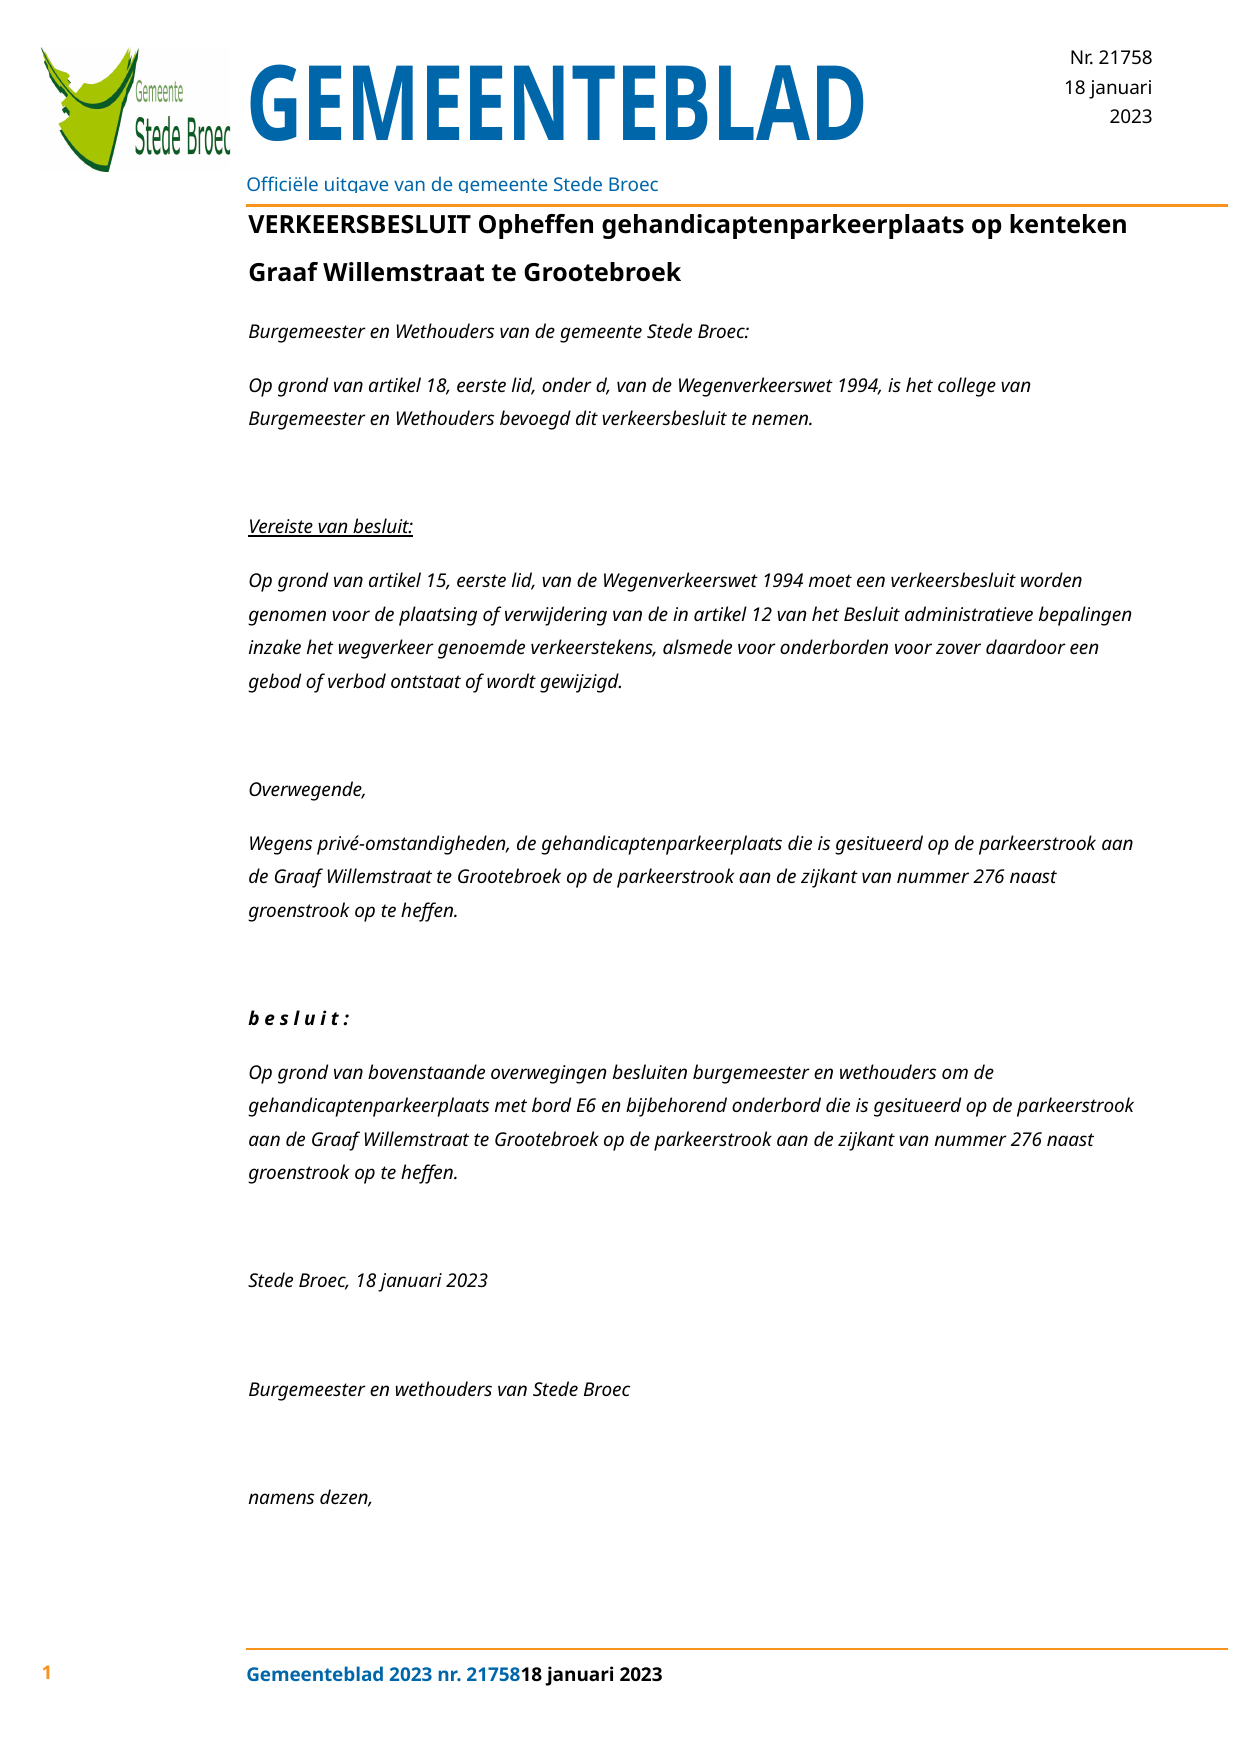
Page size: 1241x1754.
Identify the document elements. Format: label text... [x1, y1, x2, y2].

text Op grond van artikel 15, eerste lid, van de Wegenverkeerswet 1994 moet een verkeersbesluit worden genomen voor de plaatsing of verwijdering van de in artikel 12 van het Besluit administratieve bepalingen inzake het wegverkeer genoemde verkeerstekens, alsmede voor onderborden voor zover daardoor een gebod of verbod ontstaat of wordt gewijzigd. [248, 568, 1152, 694]
text Overwegende, [248, 776, 1152, 802]
text Burgemeester en wethouders van Stede Broec [248, 1376, 1152, 1401]
text VERKEERSBESLUIT Opheffen gehandicaptenparkeerplaats op kenteken Graaf Willemstraat te Grootebroek [248, 207, 1152, 288]
text Burgemeester en Wethouders van de gemeente Stede Broec: [248, 318, 1152, 344]
text b e s l u i t : [248, 1005, 1152, 1031]
picture [41, 47, 231, 172]
text Op grond van bovenstaande overwegingen besluiten burgemeester en wethouders om de gehandicaptenparkeerplaats met bord E6 en bijbehorend onderbord die is gesitueerd op de parkeerstrook aan de Graaf Willemstraat te Grootebroek op de parkeerstrook aan de zijkant van nummer 276 naast groenstrook op te heffen. [248, 1059, 1152, 1185]
text Op grond van artikel 18, eerste lid, onder d, van de Wegenverkeerswet 1994, is het college van Burgemeester en Wethouders bevoegd dit verkeersbesluit te nemen. [248, 372, 1152, 431]
text Vereiste van besluit: [248, 513, 1152, 539]
text Wegens privé-omstandigheden, de gehandicaptenparkeerplaats die is gesitueerd op de parkeerstrook aan de Graaf Willemstraat te Grootebroek op de parkeerstrook aan de zijkant van nummer 276 naast groenstrook op te heffen. [248, 830, 1152, 923]
text Stede Broec, 18 januari 2023 [248, 1268, 1152, 1293]
text namens dezen, [248, 1484, 1152, 1509]
